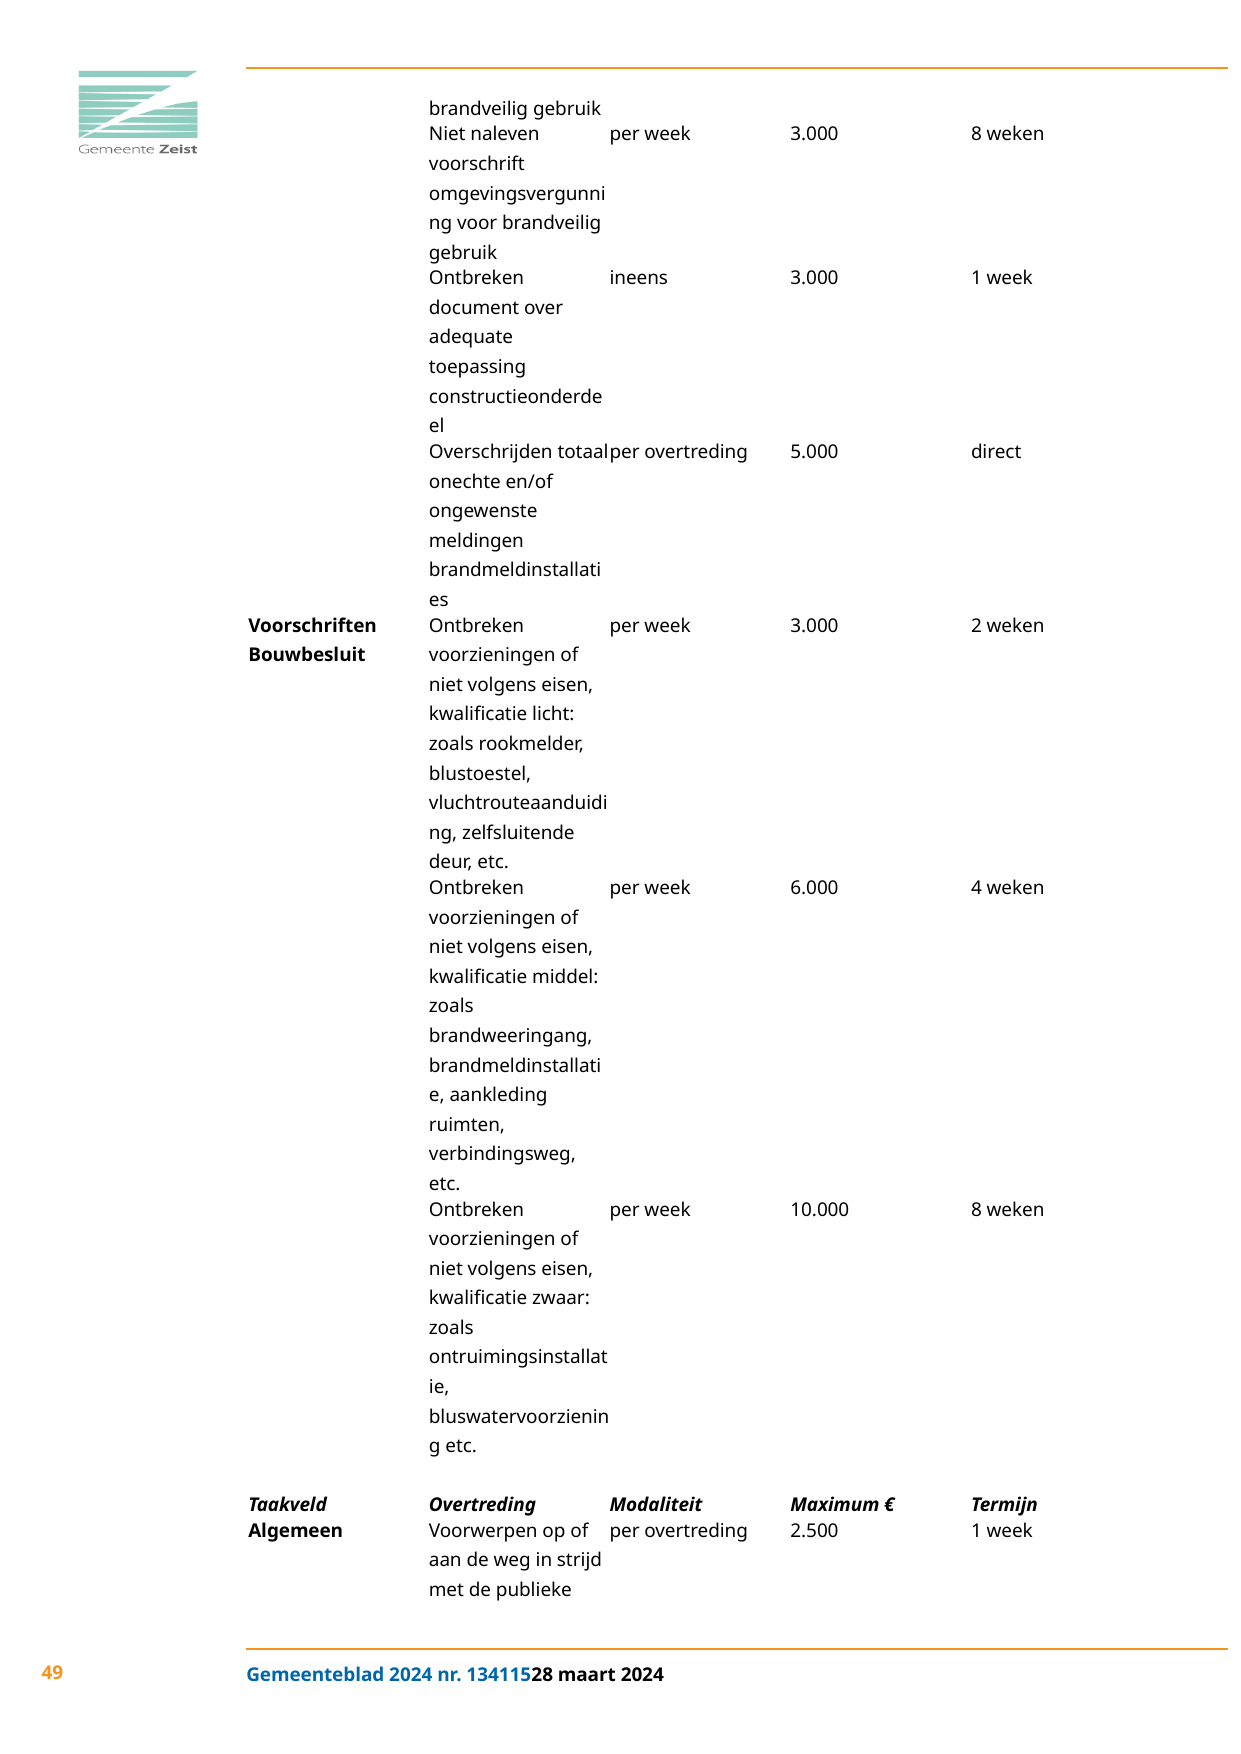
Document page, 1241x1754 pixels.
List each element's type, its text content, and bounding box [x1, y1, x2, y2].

table_cell [248, 874, 429, 1196]
table_cell per week [609, 121, 790, 264]
table_cell [609, 95, 790, 121]
table_cell per overtreding [609, 438, 790, 612]
table_cell [971, 95, 1152, 121]
table_cell Ontbreken voorzieningen of niet volgens eisen, kwalificatie zwaar: zoals ontruimingsinstallatie, bluswatervoorziening etc. [429, 1196, 609, 1458]
table_cell [248, 265, 429, 438]
table_cell Voorschriften Bouwbesluit [248, 612, 429, 874]
table_cell 8 weken [971, 1196, 1152, 1458]
table_cell 3.000 [790, 265, 971, 438]
table_cell 8 weken [971, 121, 1152, 264]
table_header Taakveld [248, 1491, 429, 1517]
table_cell 1 week [971, 265, 1152, 438]
table_cell [790, 95, 971, 121]
table_cell 5.000 [790, 438, 971, 612]
table_cell 1 week [971, 1517, 1152, 1602]
table_cell Ontbreken voorzieningen of niet volgens eisen, kwalificatie licht: zoals rookmelder, blustoestel, vluchtrouteaanduiding, zelfsluitende deur, etc. [429, 612, 609, 874]
table_cell [248, 438, 429, 612]
table_cell 2.500 [790, 1517, 971, 1602]
table_cell Algemeen [248, 1517, 429, 1602]
table_cell per week [609, 612, 790, 874]
table_cell 10.000 [790, 1196, 971, 1458]
table_cell [248, 121, 429, 264]
table_cell direct [971, 438, 1152, 612]
table_cell [248, 1196, 429, 1458]
table_cell brandveilig gebruik [429, 95, 609, 121]
table_cell 6.000 [790, 874, 971, 1196]
table_cell 3.000 [790, 121, 971, 264]
table_header Termijn [971, 1491, 1152, 1517]
picture [41, 47, 231, 172]
table_cell ineens [609, 265, 790, 438]
table_cell Overschrijden totaal onechte en/of ongewenste meldingen brandmeldinstallaties [429, 438, 609, 612]
table_cell 3.000 [790, 612, 971, 874]
table_cell per overtreding [609, 1517, 790, 1602]
table_cell [248, 95, 429, 121]
table_cell 4 weken [971, 874, 1152, 1196]
table_cell Voorwerpen op of aan de weg in strijd met de publieke [429, 1517, 609, 1602]
table_cell per week [609, 874, 790, 1196]
table_header Maximum € [790, 1491, 971, 1517]
table_cell Ontbreken voorzieningen of niet volgens eisen, kwalificatie middel: zoals brandweeringang, brandmeldinstallatie, aankleding ruimten, verbindingsweg, etc. [429, 874, 609, 1196]
table_cell Ontbreken document over adequate toepassing constructieonderdeel [429, 265, 609, 438]
table_header Modaliteit [609, 1491, 790, 1517]
table_cell per week [609, 1196, 790, 1458]
table_cell 2 weken [971, 612, 1152, 874]
table_cell Niet naleven voorschrift omgevingsvergunning voor brandveilig gebruik [429, 121, 609, 264]
table_header Overtreding [429, 1491, 609, 1517]
